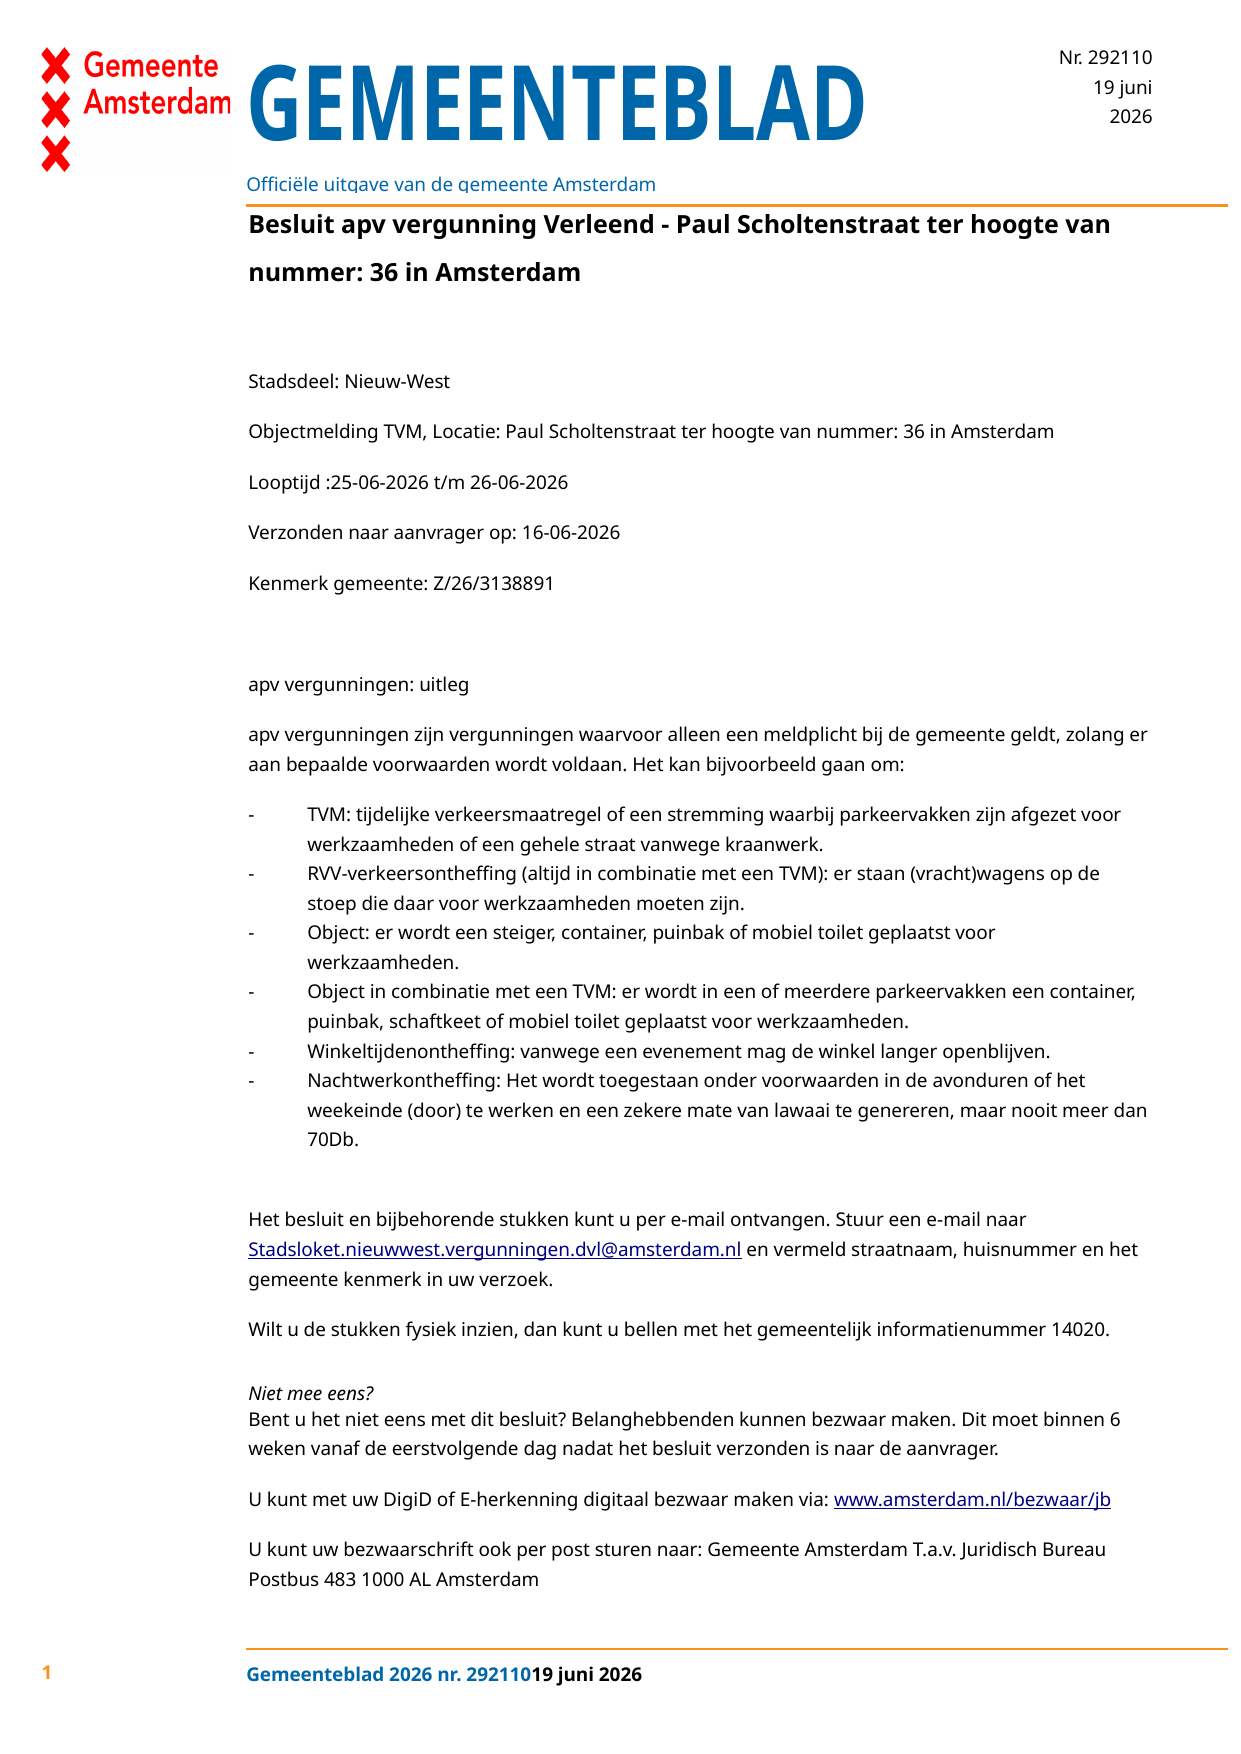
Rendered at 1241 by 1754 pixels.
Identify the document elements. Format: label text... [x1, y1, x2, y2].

text Verzonden naar aanvrager op: 16-06-2026 [248, 519, 1152, 545]
text Objectmelding TVM, Locatie: Paul Scholtenstraat ter hoogte van nummer: 36 in Amsterdam [248, 419, 1152, 444]
picture [41, 47, 231, 172]
list Object in combinatie met een TVM: er wordt in een of meerdere parkeervakken een container, puinbak, schaftkeet of mobiel toilet geplaatst voor werkzaamheden. [248, 979, 1152, 1034]
list Nachtwerkontheffing: Het wordt toegestaan onder voorwaarden in de avonduren of het weekeinde (door) te werken en een zekere mate van lawaai te genereren, maar nooit meer dan 70Db. [248, 1067, 1152, 1152]
text apv vergunningen zijn vergunningen waarvoor alleen een meldplicht bij de gemeente geldt, zolang er aan bepaalde voorwaarden wordt voldaan. Het kan bijvoorbeeld gaan om: [248, 721, 1152, 777]
list Object: er wordt een steiger, container, puinbak of mobiel toilet geplaatst voor werkzaamheden. [248, 919, 1152, 975]
text Bent u het niet eens met dit besluit? Belanghebbenden kunnen bezwaar maken. Dit moet binnen 6 weken vanaf de eerstvolgende dag nadat het besluit verzonden is naar de aanvrager. [248, 1406, 1152, 1461]
text apv vergunningen: uitleg [248, 671, 1152, 697]
list Winkeltijdenontheffing: vanwege een evenement mag de winkel langer openblijven. [248, 1038, 1152, 1064]
text Wilt u de stukken fysiek inzien, dan kunt u bellen met het gemeentelijk informatienummer 14020. [248, 1316, 1152, 1342]
text U kunt uw bezwaarschrift ook per post sturen naar: Gemeente Amsterdam T.a.v. Juridisch Bureau Postbus 483 1000 AL Amsterdam [248, 1536, 1152, 1592]
text Stadsdeel: Nieuw-West [248, 368, 1152, 394]
list TVM: tijdelijke verkeersmaatregel of een stremming waarbij parkeervakken zijn afgezet voor werkzaamheden of een gehele straat vanwege kraanwerk. [248, 801, 1152, 857]
text Kenmerk gemeente: Z/26/3138891 [248, 570, 1152, 596]
text U kunt met uw DigiD of E-herkenning digitaal bezwaar maken via: www.amsterdam.nl/bezwaar/jb [248, 1486, 1152, 1512]
text Besluit apv vergunning Verleend - Paul Scholtenstraat ter hoogte van nummer: 36 in Amsterdam [248, 207, 1152, 288]
text Looptijd :25-06-2026 t/m 26-06-2026 [248, 469, 1152, 495]
text Het besluit en bijbehorende stukken kunt u per e-mail ontvangen. Stuur een e-mail naar Stadsloket.nieuwwest.vergunningen.dvl@amsterdam.nl en vermeld straatnaam, huisnummer en het gemeente kenmerk in uw verzoek. [248, 1207, 1152, 1292]
text Niet mee eens? [248, 1380, 1152, 1406]
list RVV-verkeersontheffing (altijd in combinatie met een TVM): er staan (vracht)wagens op de stoep die daar voor werkzaamheden moeten zijn. [248, 860, 1152, 916]
